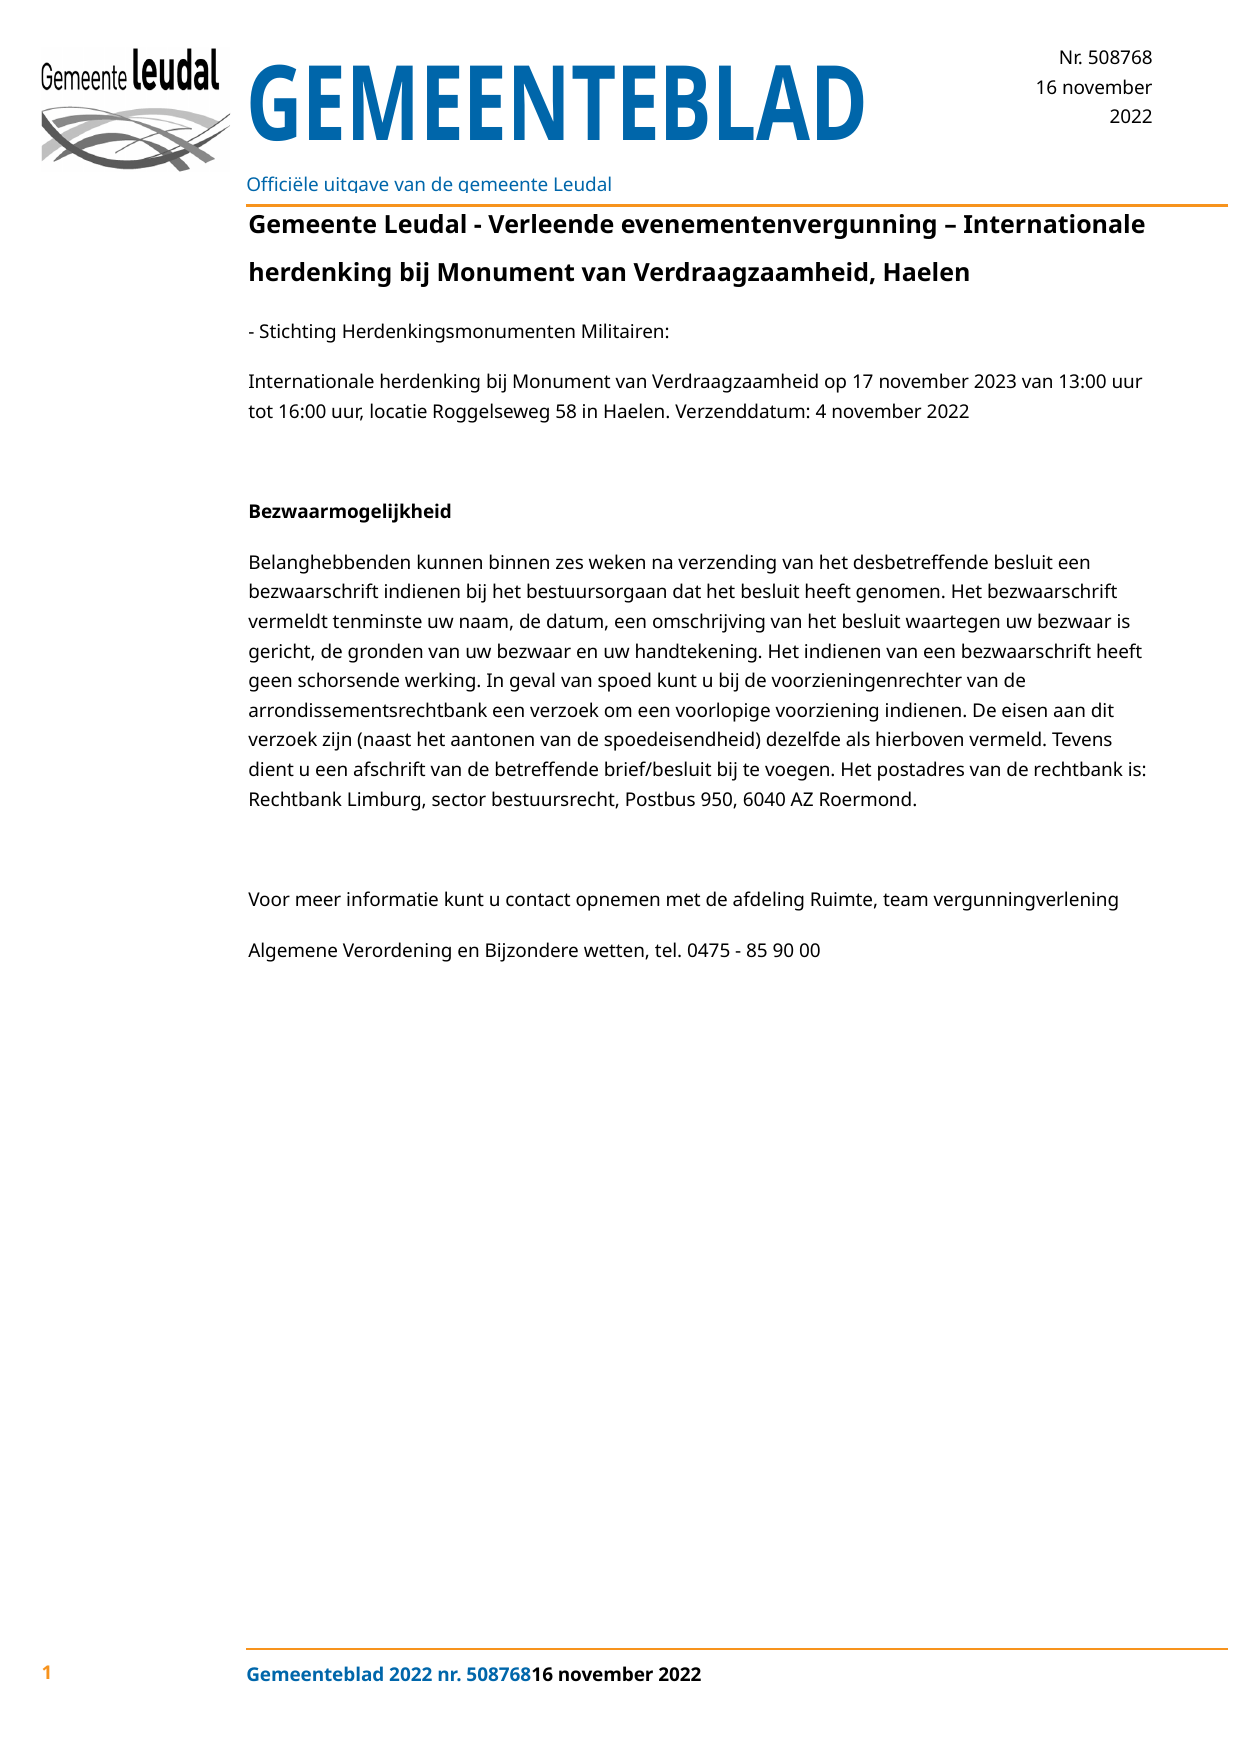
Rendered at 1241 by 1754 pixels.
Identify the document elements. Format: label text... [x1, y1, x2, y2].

text Voor meer informatie kunt u contact opnemen met de afdeling Ruimte, team vergunningverlening [248, 887, 1152, 912]
text - Stichting Herdenkingsmonumenten Militairen: [248, 318, 1152, 344]
text Gemeente Leudal - Verleende evenementenvergunning – Internationale herdenking bij Monument van Verdraagzaamheid, Haelen [248, 207, 1152, 288]
text Algemene Verordening en Bijzondere wetten, tel. 0475 - 85 90 00 [248, 937, 1152, 963]
text Bezwaarmogelijkheid [248, 499, 1152, 524]
text Internationale herdenking bij Monument van Verdraagzaamheid op 17 november 2023 van 13:00 uur tot 16:00 uur, locatie Roggelseweg 58 in Haelen. Verzenddatum: 4 november 2022 [248, 368, 1152, 424]
text Belanghebbenden kunnen binnen zes weken na verzending van het desbetreffende besluit een bezwaarschrift indienen bij het bestuursorgaan dat het besluit heeft genomen. Het bezwaarschrift vermeldt tenminste uw naam, de datum, een omschrijving van het besluit waartegen uw bezwaar is gericht, de gronden van uw bezwaar en uw handtekening. Het indienen van een bezwaarschrift heeft geen schorsende werking. In geval van spoed kunt u bij de voorzieningenrechter van de arrondissementsrechtbank een verzoek om een voorlopige voorziening indienen. De eisen aan dit verzoek zijn (naast het aantonen van de spoedeisendheid) dezelfde als hierboven vermeld. Tevens dient u een afschrift van de betreffende brief/besluit bij te voegen. Het postadres van de rechtbank is: Rechtbank Limburg, sector bestuursrecht, Postbus 950, 6040 AZ Roermond. [248, 549, 1152, 812]
picture [41, 47, 231, 172]
